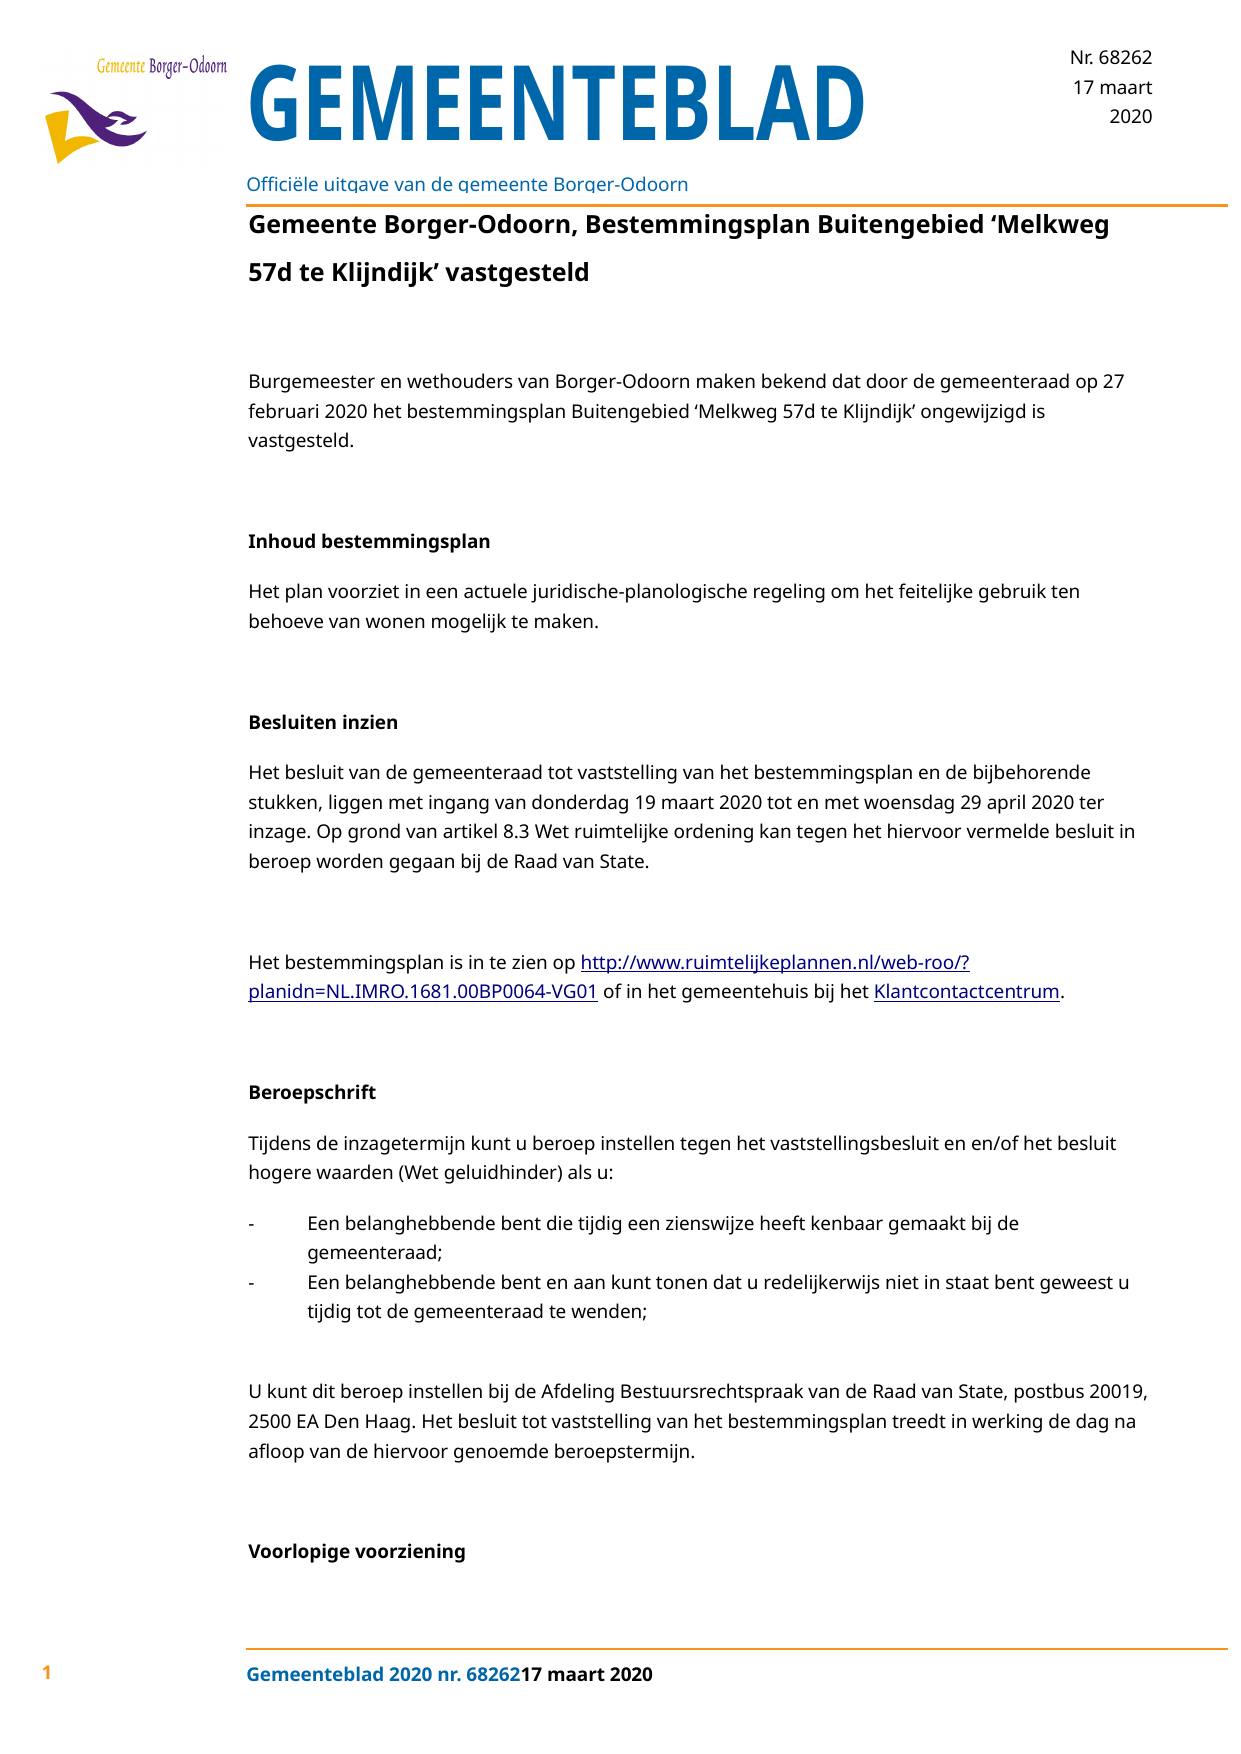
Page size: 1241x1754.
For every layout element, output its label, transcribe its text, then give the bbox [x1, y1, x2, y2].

list Een belanghebbende bent die tijdig een zienswijze heeft kenbaar gemaakt bij de gemeenteraad; [248, 1210, 1152, 1265]
text Gemeente Borger-Odoorn, Bestemmingsplan Buitengebied ‘Melkweg 57d te Klijndijk’ vastgesteld [248, 207, 1152, 288]
text Voorlopige voorziening [248, 1539, 1152, 1564]
list Een belanghebbende bent en aan kunt tonen dat u redelijkerwijs niet in staat bent geweest u tijdig tot de gemeenteraad te wenden; [248, 1269, 1152, 1324]
text Burgemeester en wethouders van Borger-Odoorn maken bekend dat door de gemeenteraad op 27 februari 2020 het bestemmingsplan Buitengebied ‘Melkweg 57d te Klijndijk’ ongewijzigd is vastgesteld. [248, 368, 1152, 453]
text Besluiten inzien [248, 709, 1152, 735]
text Het plan voorziet in een actuele juridische-planologische regeling om het feitelijke gebruik ten behoeve van wonen mogelijk te maken. [248, 579, 1152, 634]
text Tijdens de inzagetermijn kunt u beroep instellen tegen het vaststellingsbesluit en en/of het besluit hogere waarden (Wet geluidhinder) als u: [248, 1130, 1152, 1185]
text Het bestemmingsplan is in te zien op http://www.ruimtelijkeplannen.nl/web-roo/?planidn=NL.IMRO.1681.00BP0064-VG01 of in het gemeentehuis bij het Klantcontactcentrum. [248, 949, 1152, 1004]
text Beroepschrift [248, 1079, 1152, 1105]
text U kunt dit beroep instellen bij de Afdeling Bestuursrechtspraak van de Raad van State, postbus 20019, 2500 EA Den Haag. Het besluit tot vaststelling van het bestemmingsplan treedt in werking de dag na afloop van de hiervoor genoemde beroepstermijn. [248, 1379, 1152, 1464]
picture [41, 47, 231, 172]
text Het besluit van de gemeenteraad tot vaststelling van het bestemmingsplan en de bijbehorende stukken, liggen met ingang van donderdag 19 maart 2020 tot en met woensdag 29 april 2020 ter inzage. Op grond van artikel 8.3 Wet ruimtelijke ordening kan tegen het hiervoor vermelde besluit in beroep worden gegaan bij de Raad van State. [248, 759, 1152, 874]
text Inhoud bestemmingsplan [248, 528, 1152, 554]
